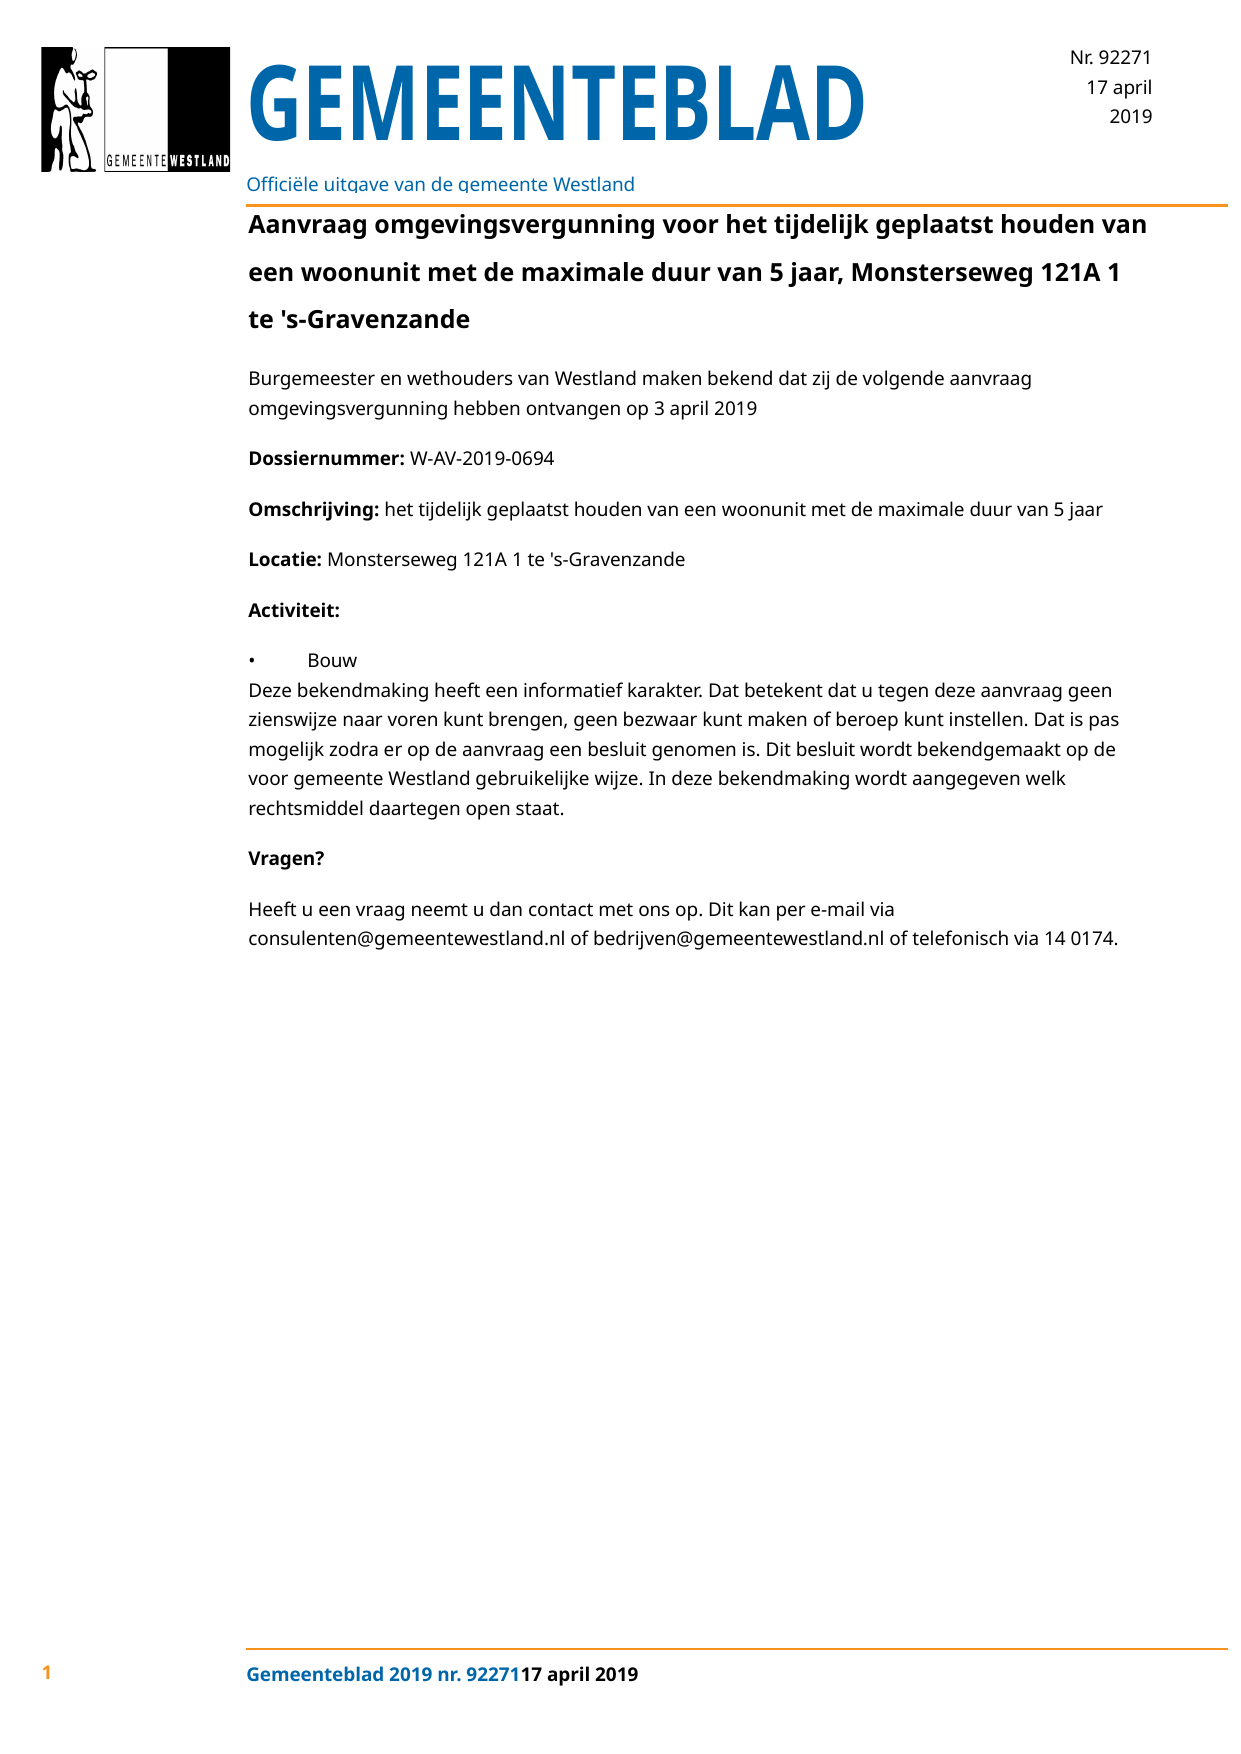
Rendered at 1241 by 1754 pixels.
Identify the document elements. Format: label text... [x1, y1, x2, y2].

text Deze bekendmaking heeft een informatief karakter. Dat betekent dat u tegen deze aanvraag geen zienswijze naar voren kunt brengen, geen bezwaar kunt maken of beroep kunt instellen. Dat is pas mogelijk zodra er op de aanvraag een besluit genomen is. Dit besluit wordt bekendgemaakt op de voor gemeente Westland gebruikelijke wijze. In deze bekendmaking wordt aangegeven welk rechtsmiddel daartegen open staat. [248, 677, 1152, 821]
picture [41, 47, 231, 172]
list Bouw [248, 647, 1152, 673]
text Locatie: Monsterseweg 121A 1 te 's-Gravenzande [248, 546, 1152, 572]
text Aanvraag omgevingsvergunning voor het tijdelijk geplaatst houden van een woonunit met de maximale duur van 5 jaar, Monsterseweg 121A 1 te 's-Gravenzande [248, 207, 1152, 336]
text Vragen? [248, 846, 1152, 871]
text Burgemeester en wethouders van Westland maken bekend dat zij de volgende aanvraag omgevingsvergunning hebben ontvangen op 3 april 2019 [248, 366, 1152, 421]
text Activiteit: [248, 597, 1152, 622]
text Dossiernummer: W-AV-2019-0694 [248, 446, 1152, 471]
text Omschrijving: het tijdelijk geplaatst houden van een woonunit met de maximale duur van 5 jaar [248, 496, 1152, 522]
text Heeft u een vraag neemt u dan contact met ons op. Dit kan per e-mail via consulenten@gemeentewestland.nl of bedrijven@gemeentewestland.nl of telefonisch via 14 0174. [248, 896, 1152, 951]
